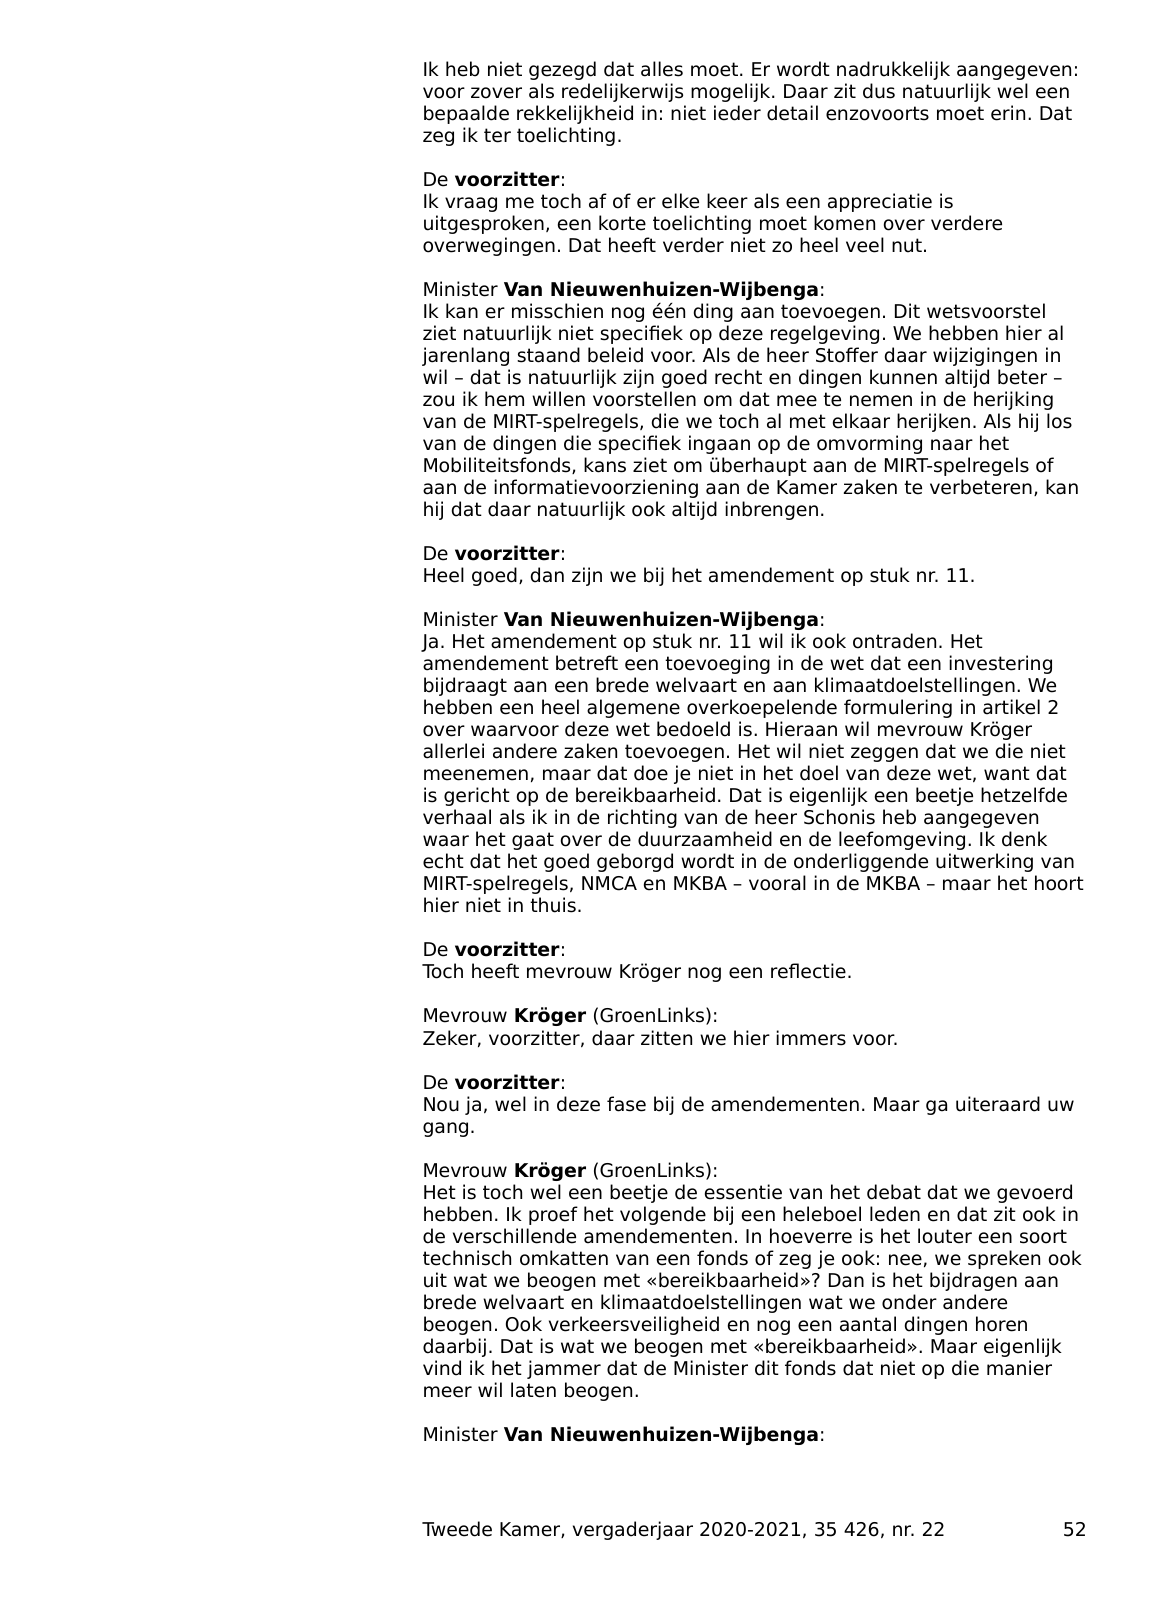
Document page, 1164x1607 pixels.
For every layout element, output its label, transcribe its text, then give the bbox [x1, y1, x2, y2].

text Minister Van Nieuwenhuizen-Wijbenga: [422, 609, 1087, 631]
text Toch heeft mevrouw Kröger nog een reflectie. [422, 961, 1087, 983]
text Minister Van Nieuwenhuizen-Wijbenga: [422, 279, 1087, 301]
text Heel goed, dan zijn we bij het amendement op stuk nr. 11. [422, 565, 1087, 587]
text De voorzitter: [422, 169, 1087, 191]
text Mevrouw Kröger (GroenLinks): [422, 1005, 1087, 1027]
text De voorzitter: [422, 543, 1087, 565]
text Nou ja, wel in deze fase bij de amendementen. Maar ga uiteraard uw gang. [422, 1093, 1087, 1137]
text De voorzitter: [422, 939, 1087, 961]
text Ik heb niet gezegd dat alles moet. Er wordt nadrukkelijk aangegeven: voor zover als redelijkerwijs mogelijk. Daar zit dus natuurlijk wel een bepaalde rekkelijkheid in: niet ieder detail enzovoorts moet erin. Dat zeg ik ter toelichting. [422, 59, 1087, 147]
text Minister Van Nieuwenhuizen-Wijbenga: [422, 1424, 1087, 1446]
text Zeker, voorzitter, daar zitten we hier immers voor. [422, 1027, 1087, 1049]
text Ik vraag me toch af of er elke keer als een appreciatie is uitgesproken, een korte toelichting moet komen over verdere overwegingen. Dat heeft verder niet zo heel veel nut. [422, 191, 1087, 257]
text De voorzitter: [422, 1072, 1087, 1093]
text Ik kan er misschien nog één ding aan toevoegen. Dit wetsvoorstel ziet natuurlijk niet specifiek op deze regelgeving. We hebben hier al jarenlang staand beleid voor. Als de heer Stoffer daar wijzigingen in wil – dat is natuurlijk zijn goed recht en dingen kunnen altijd beter – zou ik hem willen voorstellen om dat mee te nemen in de herijking van de MIRT-spelregels, die we toch al met elkaar herijken. Als hij los van de dingen die specifiek ingaan op de omvorming naar het Mobiliteitsfonds, kans ziet om überhaupt aan de MIRT-spelregels of aan de informatievoorziening aan de Kamer zaken te verbeteren, kan hij dat daar natuurlijk ook altijd inbrengen. [422, 301, 1087, 521]
text Het is toch wel een beetje de essentie van het debat dat we gevoerd hebben. Ik proef het volgende bij een heleboel leden en dat zit ook in de verschillende amendementen. In hoeverre is het louter een soort technisch omkatten van een fonds of zeg je ook: nee, we spreken ook uit wat we beogen met «bereikbaarheid»? Dan is het bijdragen aan brede welvaart en klimaatdoelstellingen wat we onder andere beogen. Ook verkeersveiligheid en nog een aantal dingen horen daarbij. Dat is wat we beogen met «bereikbaarheid». Maar eigenlijk vind ik het jammer dat de Minister dit fonds dat niet op die manier meer wil laten beogen. [422, 1182, 1087, 1401]
text Ja. Het amendement op stuk nr. 11 wil ik ook ontraden. Het amendement betreft een toevoeging in de wet dat een investering bijdraagt aan een brede welvaart en aan klimaatdoelstellingen. We hebben een heel algemene overkoepelende formulering in artikel 2 over waarvoor deze wet bedoeld is. Hieraan wil mevrouw Kröger allerlei andere zaken toevoegen. Het wil niet zeggen dat we die niet meenemen, maar dat doe je niet in het doel van deze wet, want dat is gericht op de bereikbaarheid. Dat is eigenlijk een beetje hetzelfde verhaal als ik in de richting van de heer Schonis heb aangegeven waar het gaat over de duurzaamheid en de leefomgeving. Ik denk echt dat het goed geborgd wordt in de onderliggende uitwerking van MIRT-spelregels, NMCA en MKBA – vooral in de MKBA – maar het hoort hier niet in thuis. [422, 631, 1087, 917]
text Mevrouw Kröger (GroenLinks): [422, 1160, 1087, 1182]
